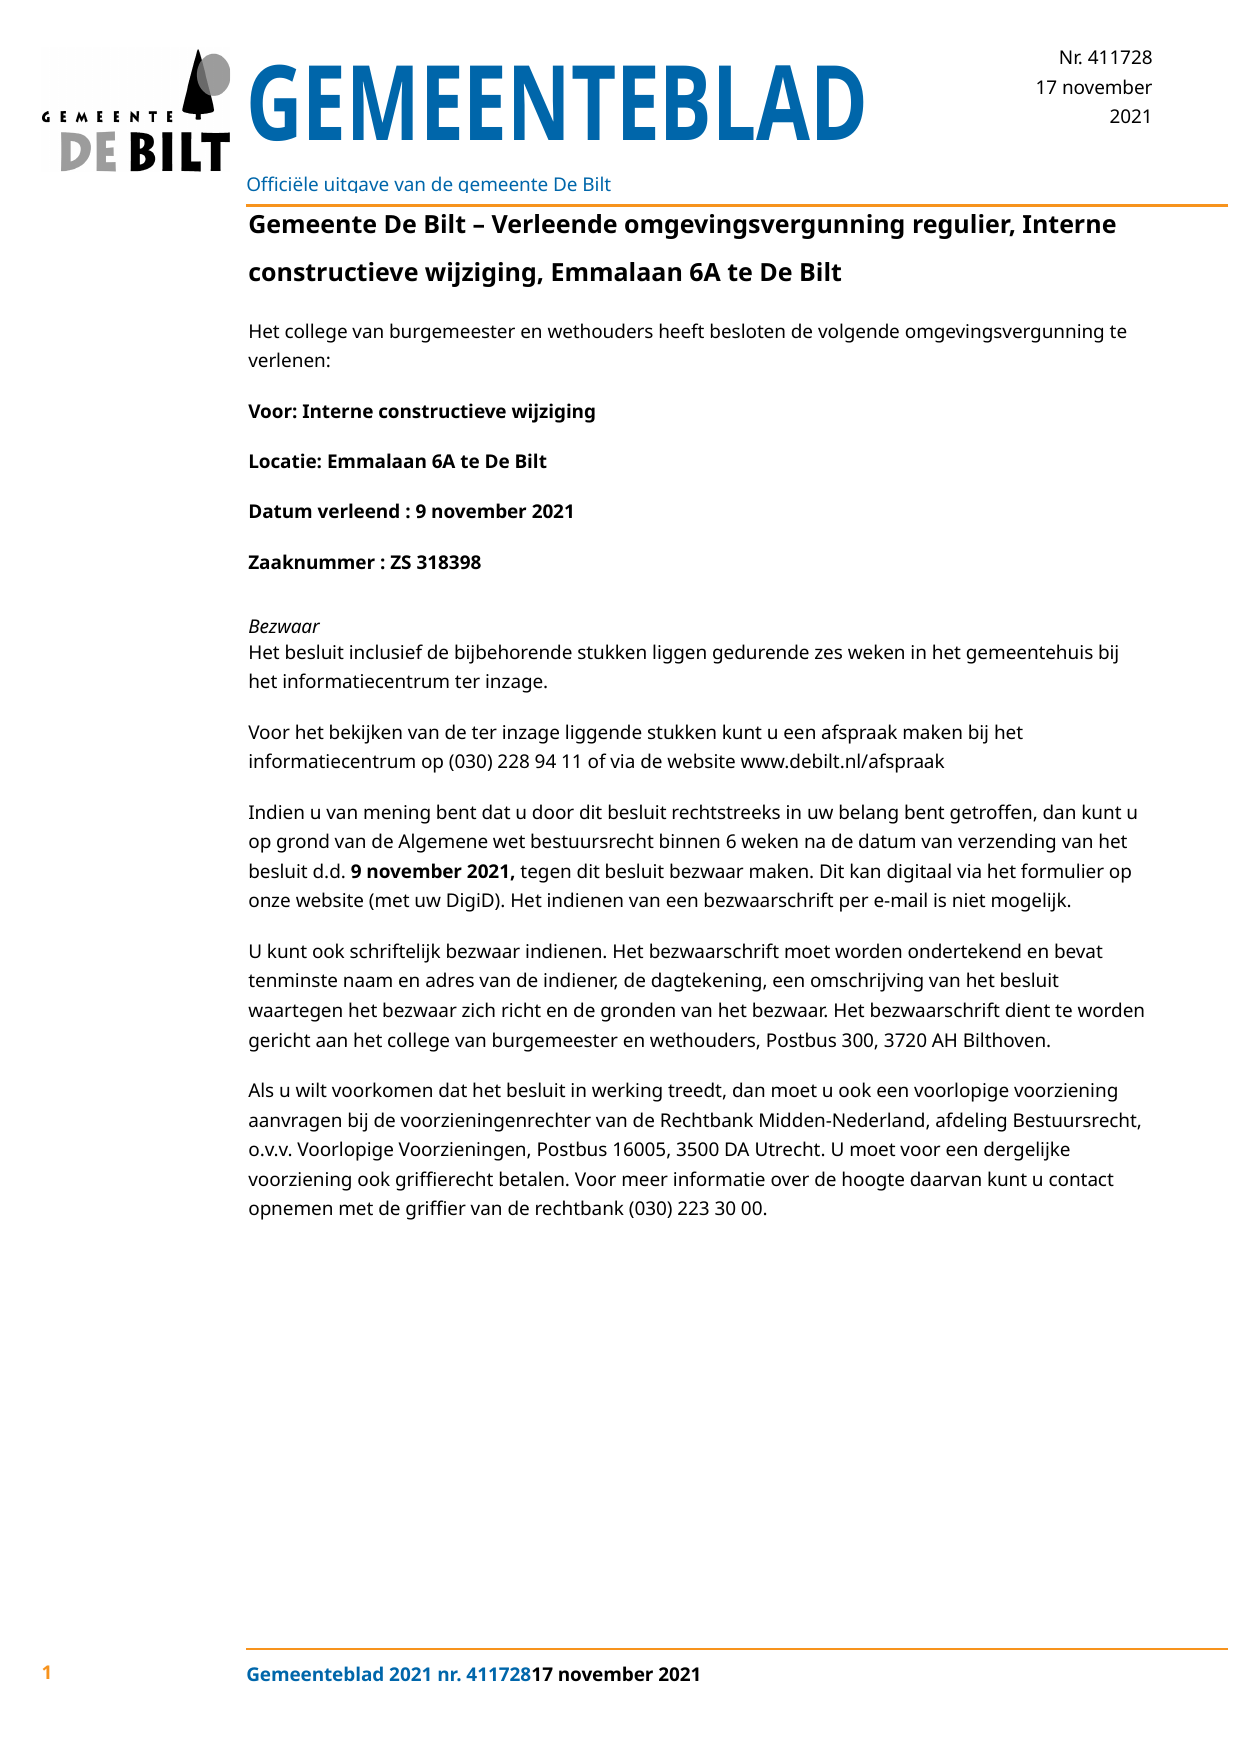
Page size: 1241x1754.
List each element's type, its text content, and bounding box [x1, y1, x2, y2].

text Zaaknummer : ZS 318398 [248, 549, 1152, 575]
text Locatie: Emmalaan 6A te De Bilt [248, 448, 1152, 474]
text Gemeente De Bilt – Verleende omgevingsvergunning regulier, Interne constructieve wijziging, Emmalaan 6A te De Bilt [248, 207, 1152, 288]
text Voor: Interne constructieve wijziging [248, 398, 1152, 424]
text Voor het bekijken van de ter inzage liggende stukken kunt u een afspraak maken bij het informatiecentrum op (030) 228 94 11 of via de website www.debilt.nl/afspraak [248, 719, 1152, 774]
text Indien u van mening bent dat u door dit besluit rechtstreeks in uw belang bent getroffen, dan kunt u op grond van de Algemene wet bestuursrecht binnen 6 weken na de datum van verzending van het besluit d.d. 9 november 2021, tegen dit besluit bezwaar maken. Dit kan digitaal via het formulier op onze website (met uw DigiD). Het indienen van een bezwaarschrift per e-mail is niet mogelijk. [248, 799, 1152, 913]
text Het college van burgemeester en wethouders heeft besloten de volgende omgevingsvergunning te verlenen: [248, 318, 1152, 373]
picture [41, 47, 231, 172]
text Datum verleend : 9 november 2021 [248, 499, 1152, 524]
text Bezwaar [248, 613, 1152, 639]
text U kunt ook schriftelijk bezwaar indienen. Het bezwaarschrift moet worden ondertekend en bevat tenminste naam en adres van de indiener, de dagtekening, een omschrijving van het besluit waartegen het bezwaar zich richt en de gronden van het bezwaar. Het bezwaarschrift dient te worden gericht aan het college van burgemeester en wethouders, Postbus 300, 3720 AH Bilthoven. [248, 938, 1152, 1052]
text Als u wilt voorkomen dat het besluit in werking treedt, dan moet u ook een voorlopige voorziening aanvragen bij de voorzieningenrechter van de Rechtbank Midden-Nederland, afdeling Bestuursrecht, o.v.v. Voorlopige Voorzieningen, Postbus 16005, 3500 DA Utrecht. U moet voor een dergelijke voorziening ook griffierecht betalen. Voor meer informatie over de hoogte daarvan kunt u contact opnemen met de griffier van de rechtbank (030) 223 30 00. [248, 1077, 1152, 1221]
text Het besluit inclusief de bijbehorende stukken liggen gedurende zes weken in het gemeentehuis bij het informatiecentrum ter inzage. [248, 639, 1152, 694]
